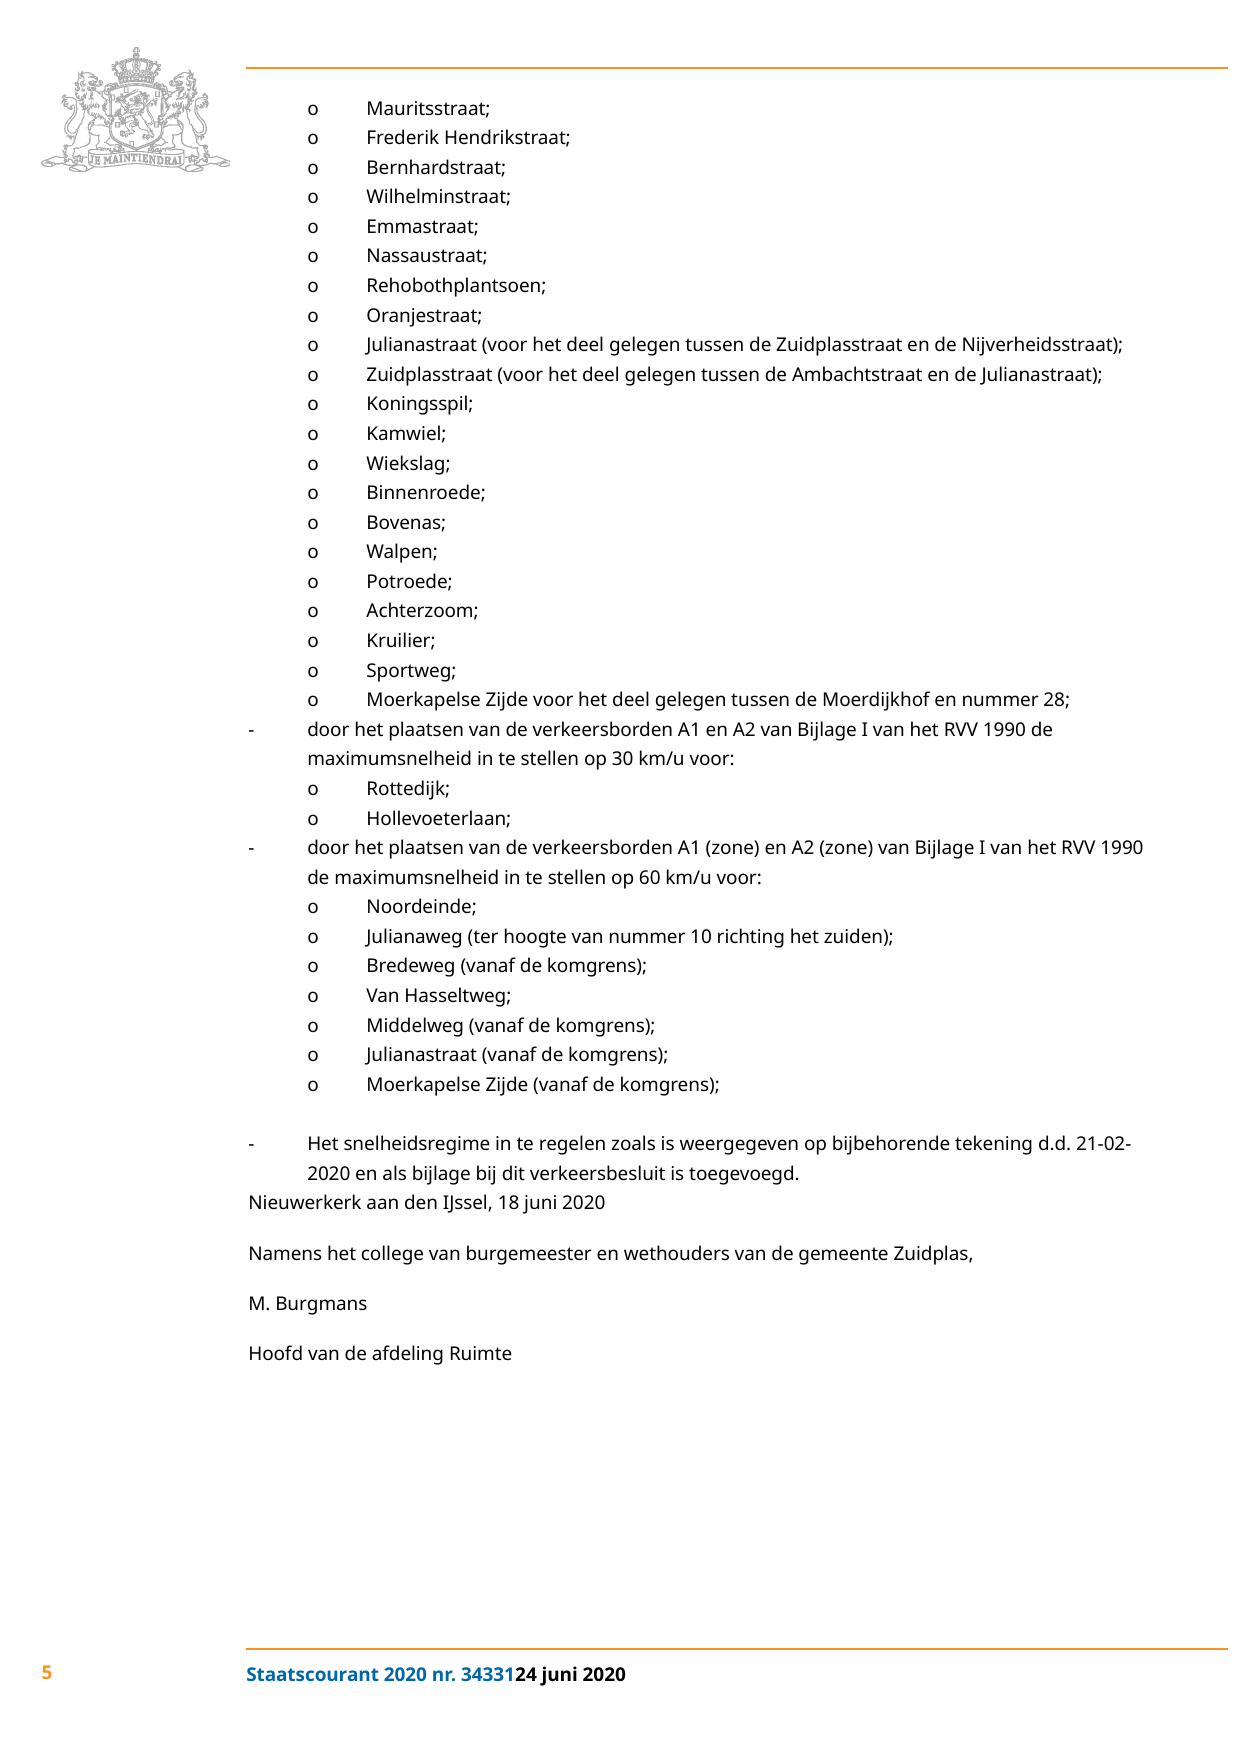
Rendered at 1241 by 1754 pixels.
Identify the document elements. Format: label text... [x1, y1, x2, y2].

list door het plaatsen van de verkeersborden A1 (zone) en A2 (zone) van Bijlage I van het RVV 1990 de maximumsnelheid in te stellen op 60 km/u voor: [248, 834, 1152, 890]
list Het snelheidsregime in te regelen zoals is weergegeven op bijbehorende tekening d.d. 21-02-2020 en als bijlage bij dit verkeersbesluit is toegevoegd. [248, 1130, 1152, 1186]
list Oranjestraat; [307, 302, 1152, 328]
list Wilhelminstraat; [307, 183, 1152, 209]
list Kamwiel; [307, 420, 1152, 446]
list Noordeinde; [307, 893, 1152, 919]
list Kruilier; [307, 627, 1152, 653]
list Bernhardstraat; [307, 154, 1152, 180]
list Rehobothplantsoen; [307, 272, 1152, 298]
list Zuidplasstraat (voor het deel gelegen tussen de Ambachtstraat en de Julianastraat); [307, 361, 1152, 387]
list Bredeweg (vanaf de komgrens); [307, 953, 1152, 978]
list Julianastraat (voor het deel gelegen tussen de Zuidplasstraat en de Nijverheidsstraat); [307, 331, 1152, 357]
list Hollevoeterlaan; [307, 805, 1152, 831]
list Moerkapelse Zijde (vanaf de komgrens); [307, 1071, 1152, 1097]
list Koningsspil; [307, 391, 1152, 416]
text Namens het college van burgemeester en wethouders van de gemeente Zuidplas, [248, 1240, 1152, 1266]
list Nassaustraat; [307, 243, 1152, 268]
list Bovenas; [307, 509, 1152, 535]
text M. Burgmans [248, 1290, 1152, 1316]
list Middelweg (vanaf de komgrens); [307, 1012, 1152, 1038]
picture [41, 47, 231, 172]
list Van Hasseltweg; [307, 982, 1152, 1008]
list Achterzoom; [307, 598, 1152, 623]
list Binnenroede; [307, 479, 1152, 505]
list Wiekslag; [307, 450, 1152, 476]
list Moerkapelse Zijde voor het deel gelegen tussen de Moerdijkhof en nummer 28; [307, 686, 1152, 712]
list Julianaweg (ter hoogte van nummer 10 richting het zuiden); [307, 923, 1152, 949]
list Rottedijk; [307, 775, 1152, 801]
list Sportweg; [307, 657, 1152, 683]
list Mauritsstraat; [307, 95, 1152, 121]
list door het plaatsen van de verkeersborden A1 en A2 van Bijlage I van het RVV 1990 de maximumsnelheid in te stellen op 30 km/u voor: [248, 716, 1152, 771]
list Walpen; [307, 538, 1152, 564]
list Potroede; [307, 568, 1152, 594]
text Nieuwerkerk aan den IJssel, 18 juni 2020 [248, 1189, 1152, 1215]
list Emmastraat; [307, 213, 1152, 239]
list Julianastraat (vanaf de komgrens); [307, 1041, 1152, 1067]
text Hoofd van de afdeling Ruimte [248, 1341, 1152, 1366]
list Frederik Hendrikstraat; [307, 124, 1152, 150]
